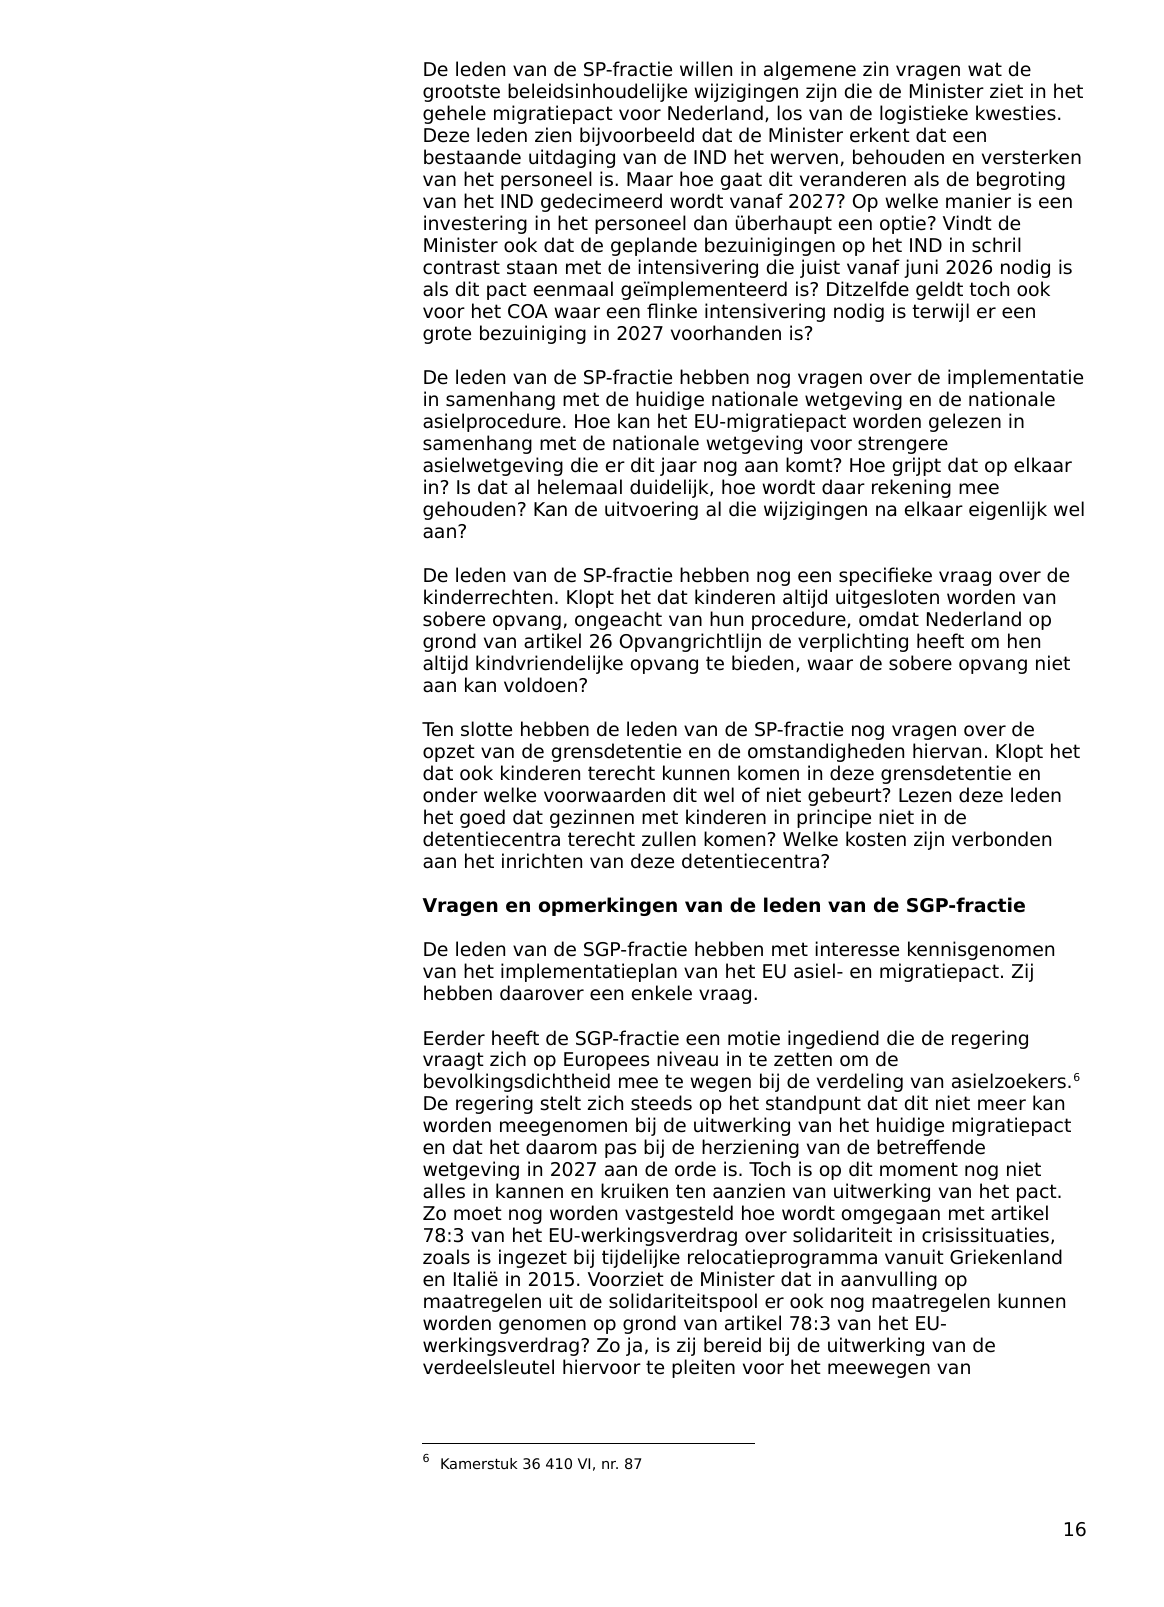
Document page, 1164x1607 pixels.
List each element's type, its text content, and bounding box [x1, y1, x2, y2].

text De leden van de SP-fractie willen in algemene zin vragen wat de grootste beleidsinhoudelijke wijzigingen zijn die de Minister ziet in het gehele migratiepact voor Nederland, los van de logistieke kwesties. Deze leden zien bijvoorbeeld dat de Minister erkent dat een bestaande uitdaging van de IND het werven, behouden en versterken van het personeel is. Maar hoe gaat dit veranderen als de begroting van het IND gedecimeerd wordt vanaf 2027? Op welke manier is een investering in het personeel dan überhaupt een optie? Vindt de Minister ook dat de geplande bezuinigingen op het IND in schril contrast staan met de intensivering die juist vanaf juni 2026 nodig is als dit pact eenmaal geïmplementeerd is? Ditzelfde geldt toch ook voor het COA waar een flinke intensivering nodig is terwijl er een grote bezuiniging in 2027 voorhanden is? [422, 59, 1087, 345]
text De leden van de SP-fractie hebben nog vragen over de implementatie in samenhang met de huidige nationale wetgeving en de nationale asielprocedure. Hoe kan het EU-migratiepact worden gelezen in samenhang met de nationale wetgeving voor strengere asielwetgeving die er dit jaar nog aan komt? Hoe grijpt dat op elkaar in? Is dat al helemaal duidelijk, hoe wordt daar rekening mee gehouden? Kan de uitvoering al die wijzigingen na elkaar eigenlijk wel aan? [422, 367, 1087, 543]
text Ten slotte hebben de leden van de SP-fractie nog vragen over de opzet van de grensdetentie en de omstandigheden hiervan. Klopt het dat ook kinderen terecht kunnen komen in deze grensdetentie en onder welke voorwaarden dit wel of niet gebeurt? Lezen deze leden het goed dat gezinnen met kinderen in principe niet in de detentiecentra terecht zullen komen? Welke kosten zijn verbonden aan het inrichten van deze detentiecentra? [422, 719, 1087, 873]
subtitle Vragen en opmerkingen van de leden van de SGP-fractie [422, 895, 1087, 917]
text Kamerstuk 36 410 VI, nr. 87 [422, 1452, 1087, 1474]
text De leden van de SGP-fractie hebben met interesse kennisgenomen van het implementatieplan van het EU asiel- en migratiepact. Zij hebben daarover een enkele vraag. [422, 939, 1087, 1005]
text De leden van de SP-fractie hebben nog een specifieke vraag over de kinderrechten. Klopt het dat kinderen altijd uitgesloten worden van sobere opvang, ongeacht van hun procedure, omdat Nederland op grond van artikel 26 Opvangrichtlijn de verplichting heeft om hen altijd kindvriendelijke opvang te bieden, waar de sobere opvang niet aan kan voldoen? [422, 565, 1087, 697]
text Eerder heeft de SGP-fractie een motie ingediend die de regering vraagt zich op Europees niveau in te zetten om de bevolkingsdichtheid mee te wegen bij de verdeling van asielzoekers. De regering stelt zich steeds op het standpunt dat dit niet meer kan worden meegenomen bij de uitwerking van het huidige migratiepact en dat het daarom pas bij de herziening van de betreffende wetgeving in 2027 aan de orde is. Toch is op dit moment nog niet alles in kannen en kruiken ten aanzien van uitwerking van het pact. Zo moet nog worden vastgesteld hoe wordt omgegaan met artikel 78:3 van het EU-werkingsverdrag over solidariteit in crisissituaties, zoals is ingezet bij tijdelijke relocatieprogramma vanuit Griekenland en Italië in 2015. Voorziet de Minister dat in aanvulling op maatregelen uit de solidariteitspool er ook nog maatregelen kunnen worden genomen op grond van artikel 78:3 van het EU-werkingsverdrag? Zo ja, is zij bereid bij de uitwerking van de verdeelsleutel hiervoor te pleiten voor het meewegen van [422, 1027, 1087, 1379]
